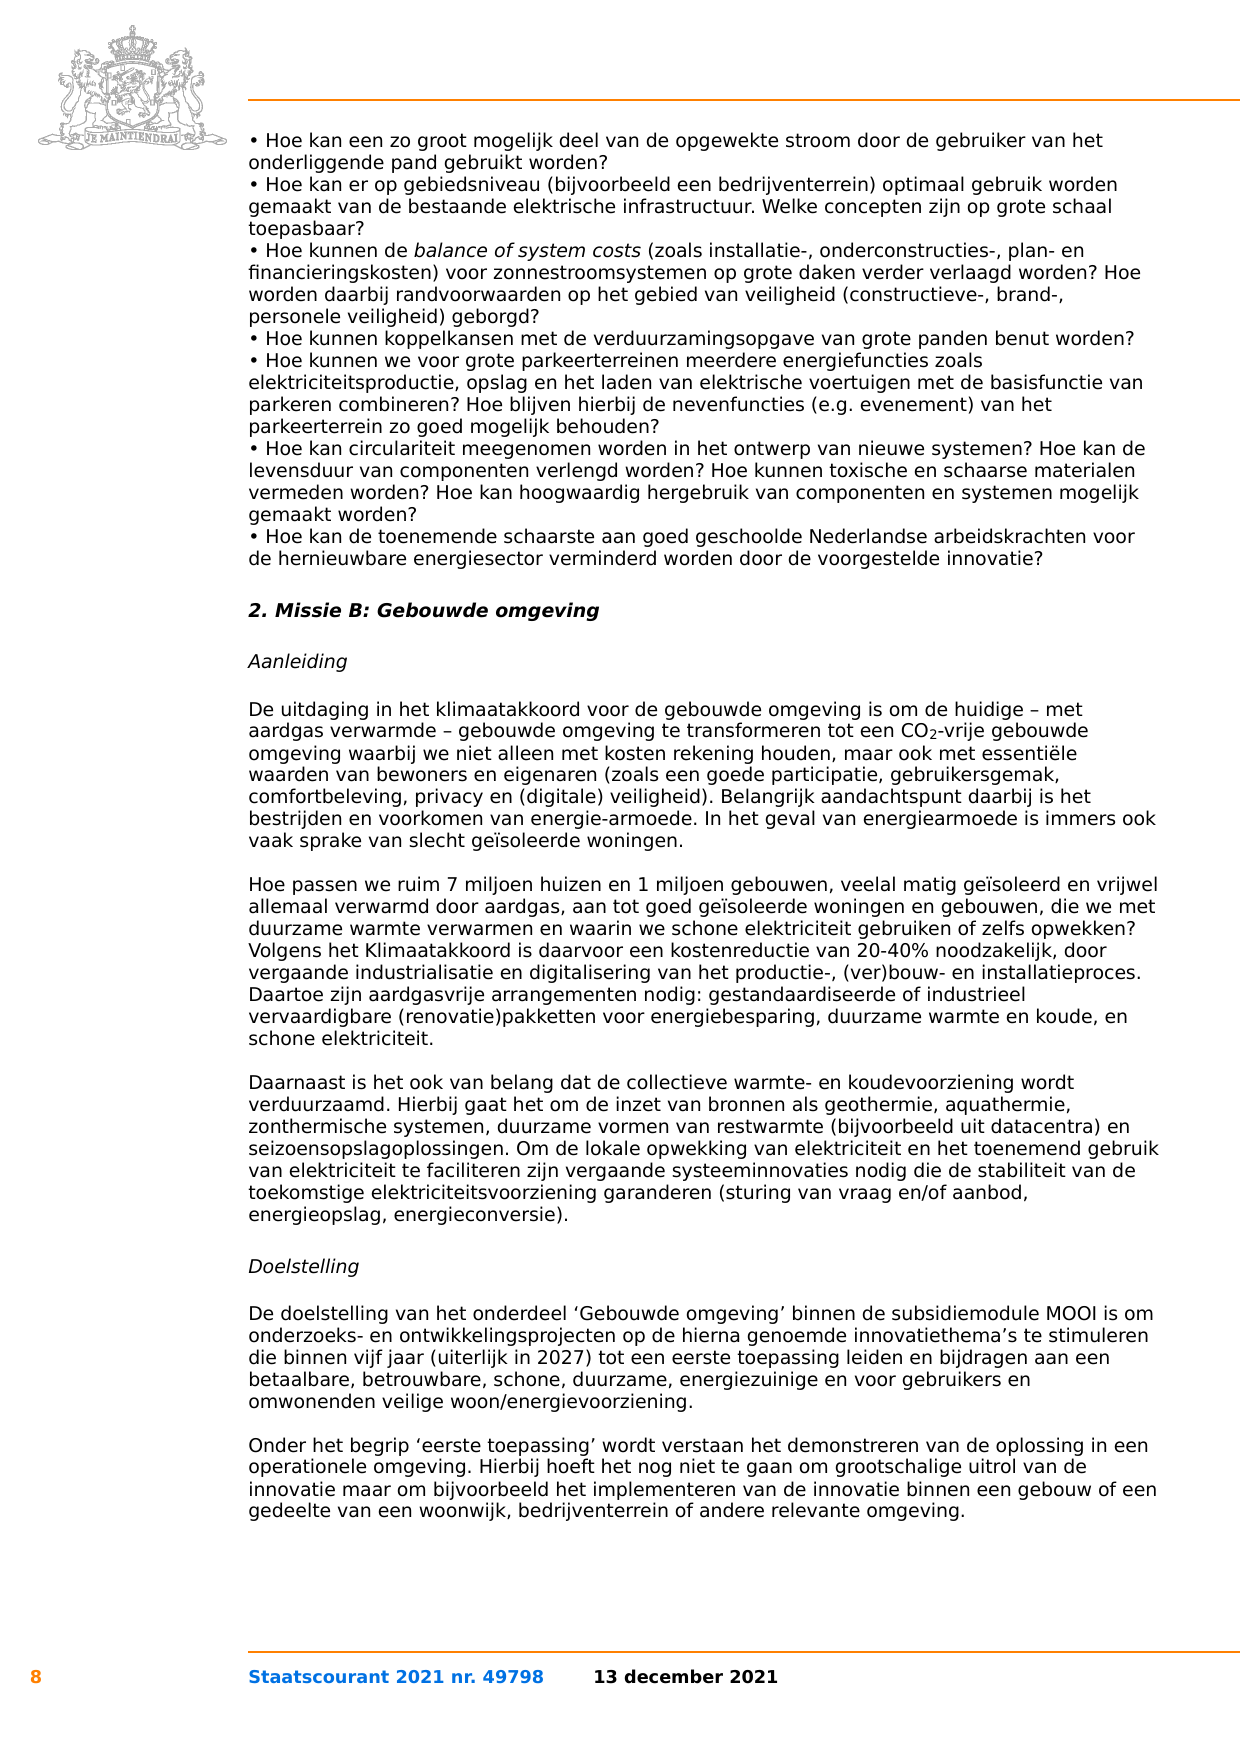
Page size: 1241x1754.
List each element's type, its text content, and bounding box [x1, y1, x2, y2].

picture [38, 25, 227, 150]
subtitle 2. Missie B: Gebouwde omgeving [248, 599, 1163, 621]
text • Hoe kan er op gebiedsniveau (bijvoorbeeld een bedrijventerrein) optimaal gebruik worden gemaakt van de bestaande elektrische infrastructuur. Welke concepten zijn op grote schaal toepasbaar? [248, 174, 1163, 240]
text Daarnaast is het ook van belang dat de collectieve warmte- en koudevoorziening wordt verduurzaamd. Hierbij gaat het om de inzet van bronnen als geothermie, aquathermie, zonthermische systemen, duurzame vormen van restwarmte (bijvoorbeeld uit datacentra) en seizoensopslagoplossingen. Om de lokale opwekking van elektriciteit en het toenemend gebruik van elektriciteit te faciliteren zijn vergaande systeeminnovaties nodig die de stabiliteit van de toekomstige elektriciteitsvoorziening garanderen (sturing van vraag en/of aanbod, energieopslag, energieconversie). [248, 1072, 1163, 1226]
text Hoe passen we ruim 7 miljoen huizen en 1 miljoen gebouwen, veelal matig geïsoleerd en vrijwel allemaal verwarmd door aardgas, aan tot goed geïsoleerde woningen en gebouwen, die we met duurzame warmte verwarmen en waarin we schone elektriciteit gebruiken of zelfs opwekken? Volgens het Klimaatakkoord is daarvoor een kostenreductie van 20-40% noodzakelijk, door vergaande industrialisatie en digitalisering van het productie-, (ver)bouw- en installatieproces. Daartoe zijn aardgasvrije arrangementen nodig: gestandaardiseerde of industrieel vervaardigbare (renovatie)pakketten voor energiebesparing, duurzame warmte en koude, en schone elektriciteit. [248, 874, 1163, 1050]
text De uitdaging in het klimaatakkoord voor de gebouwde omgeving is om de huidige – met aardgas verwarmde – gebouwde omgeving te transformeren tot een CO2-vrije gebouwde omgeving waarbij we niet alleen met kosten rekening houden, maar ook met essentiële waarden van bewoners en eigenaren (zoals een goede participatie, gebruikersgemak, comfortbeleving, privacy en (digitale) veiligheid). Belangrijk aandachtspunt daarbij is het bestrijden en voorkomen van energie-armoede. In het geval van energiearmoede is immers ook vaak sprake van slecht geïsoleerde woningen. [248, 698, 1163, 852]
text • Hoe kan circulariteit meegenomen worden in het ontwerp van nieuwe systemen? Hoe kan de levensduur van componenten verlengd worden? Hoe kunnen toxische en schaarse materialen vermeden worden? Hoe kan hoogwaardig hergebruik van componenten en systemen mogelijk gemaakt worden? [248, 438, 1163, 526]
text • Hoe kan de toenemende schaarste aan goed geschoolde Nederlandse arbeidskrachten voor de hernieuwbare energiesector verminderd worden door de voorgestelde innovatie? [248, 526, 1163, 569]
text De doelstelling van het onderdeel ‘Gebouwde omgeving’ binnen de subsidiemodule MOOI is om onderzoeks- en ontwikkelingsprojecten op de hierna genoemde innovatiethema’s te stimuleren die binnen vijf jaar (uiterlijk in 2027) tot een eerste toepassing leiden en bijdragen aan een betaalbare, betrouwbare, schone, duurzame, energiezuinige en voor gebruikers en omwonenden veilige woon/energievoorziening. [248, 1303, 1163, 1413]
text • Hoe kunnen de balance of system costs (zoals installatie-, onderconstructies-, plan- en financieringskosten) voor zonnestroomsystemen op grote daken verder verlaagd worden? Hoe worden daarbij randvoorwaarden op het gebied van veiligheid (constructieve-, brand-, personele veiligheid) geborgd? [248, 240, 1163, 328]
subtitle Aanleiding [248, 651, 1163, 673]
text • Hoe kunnen we voor grote parkeerterreinen meerdere energiefuncties zoals elektriciteitsproductie, opslag en het laden van elektrische voertuigen met de basisfunctie van parkeren combineren? Hoe blijven hierbij de nevenfuncties (e.g. evenement) van het parkeerterrein zo goed mogelijk behouden? [248, 350, 1163, 438]
text • Hoe kan een zo groot mogelijk deel van de opgewekte stroom door de gebruiker van het onderliggende pand gebruikt worden? [248, 130, 1163, 174]
text Onder het begrip ‘eerste toepassing’ wordt verstaan het demonstreren van de oplossing in een operationele omgeving. Hierbij hoeft het nog niet te gaan om grootschalige uitrol van de innovatie maar om bijvoorbeeld het implementeren van de innovatie binnen een gebouw of een gedeelte van een woonwijk, bedrijventerrein of andere relevante omgeving. [248, 1434, 1163, 1522]
subtitle Doelstelling [248, 1256, 1163, 1278]
text • Hoe kunnen koppelkansen met de verduurzamingsopgave van grote panden benut worden? [248, 328, 1163, 350]
